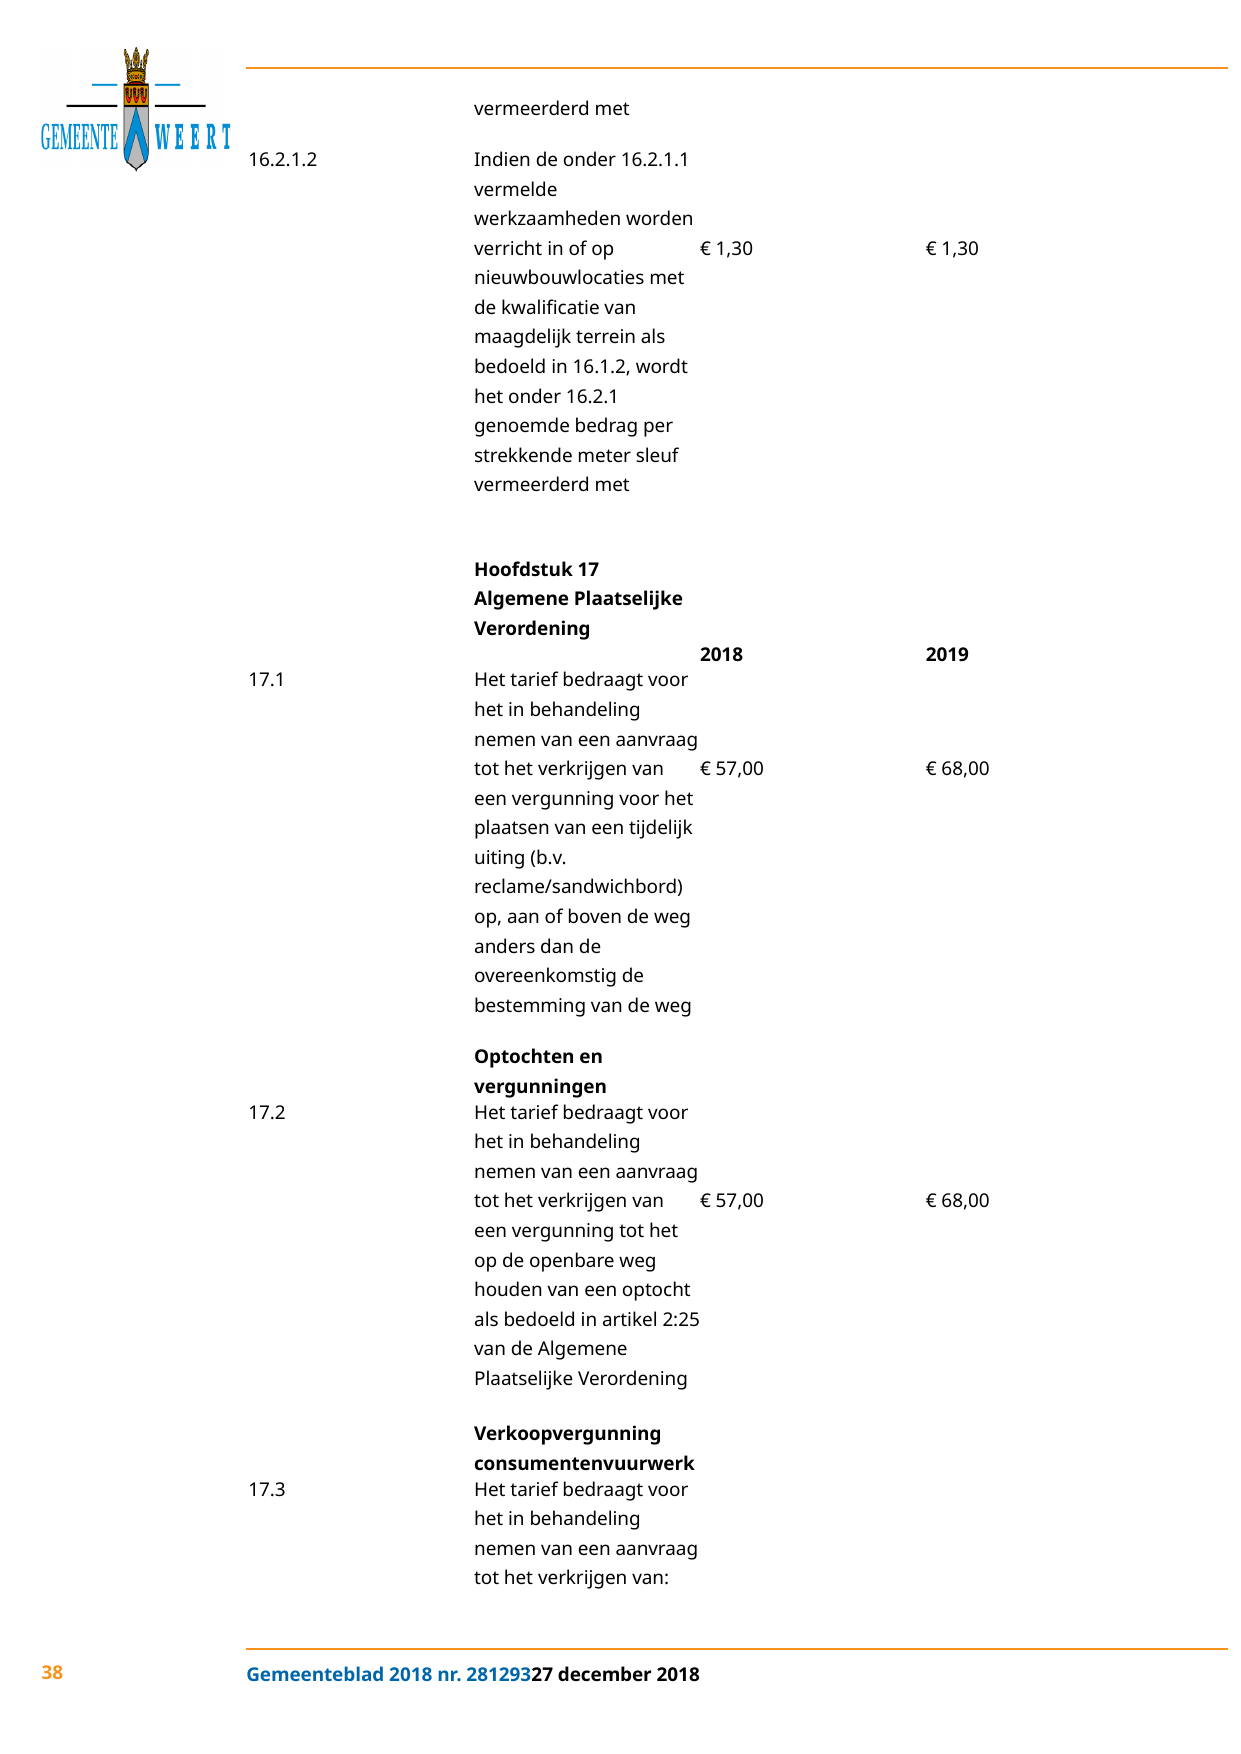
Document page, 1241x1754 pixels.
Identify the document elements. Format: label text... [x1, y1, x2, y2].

table_cell [248, 121, 474, 146]
table_cell Verkoopvergunning consumentenvuurwerk [474, 1420, 700, 1476]
table_cell 17.1 [248, 667, 474, 1018]
table_cell [700, 1420, 926, 1476]
table_cell 17.3 [248, 1476, 474, 1590]
table_cell [926, 95, 1152, 121]
table_header Hoofdstuk 17 Algemene Plaatselijke Verordening [474, 556, 700, 641]
table_cell Indien de onder 16.2.1.1 vermelde werkzaamheden worden verricht in of op nieuwbouwlocaties met de kwalificatie van maagdelijk terrein als bedoeld in 16.1.2, wordt het onder 16.2.1 genoemde bedrag per strekkende meter sleuf vermeerderd met [474, 146, 700, 497]
table_cell Optochten en vergunningen [474, 1044, 700, 1099]
table_cell [926, 1018, 1152, 1043]
table_cell [926, 121, 1152, 146]
table_cell 2018 [700, 641, 926, 667]
table_cell [700, 1476, 926, 1590]
table_cell € 57,00 [700, 1099, 926, 1420]
table_header [926, 556, 1152, 641]
table_cell 16.2.1.2 [248, 146, 474, 497]
table_cell [248, 498, 474, 523]
table_cell Het tarief bedraagt voor het in behandeling nemen van een aanvraag tot het verkrijgen van: [474, 1476, 700, 1590]
table_cell [700, 95, 926, 121]
table_cell [474, 641, 700, 667]
table_cell [474, 1018, 700, 1043]
table_cell 17.2 [248, 1099, 474, 1420]
table_cell 2019 [926, 641, 1152, 667]
table_cell [926, 1476, 1152, 1590]
table_cell Het tarief bedraagt voor het in behandeling nemen van een aanvraag tot het verkrijgen van een vergunning voor het plaatsen van een tijdelijk uiting (b.v. reclame/sandwichbord) op, aan of boven de weg anders dan de overeenkomstig de bestemming van de weg [474, 667, 700, 1018]
table_cell [248, 641, 474, 667]
table_header [700, 556, 926, 641]
table_cell [248, 1420, 474, 1476]
table_cell [700, 498, 926, 523]
table_cell [926, 1044, 1152, 1099]
table_cell [700, 121, 926, 146]
table_cell [248, 1044, 474, 1099]
table_cell Het tarief bedraagt voor het in behandeling nemen van een aanvraag tot het verkrijgen van een vergunning tot het op de openbare weg houden van een optocht als bedoeld in artikel 2:25 van de Algemene Plaatselijke Verordening [474, 1099, 700, 1420]
table_cell [474, 121, 700, 146]
table_cell € 68,00 [926, 667, 1152, 1018]
table_header [248, 556, 474, 641]
table_cell [926, 1420, 1152, 1476]
table_cell € 57,00 [700, 667, 926, 1018]
table_cell € 68,00 [926, 1099, 1152, 1420]
table_cell [926, 498, 1152, 523]
table_cell [700, 1018, 926, 1043]
picture [41, 47, 231, 172]
table_cell € 1,30 [926, 146, 1152, 497]
table_cell vermeerderd met [474, 95, 700, 121]
table_cell [474, 498, 700, 523]
table_cell [248, 1018, 474, 1043]
table_cell [248, 95, 474, 121]
table_cell [700, 1044, 926, 1099]
table_cell € 1,30 [700, 146, 926, 497]
